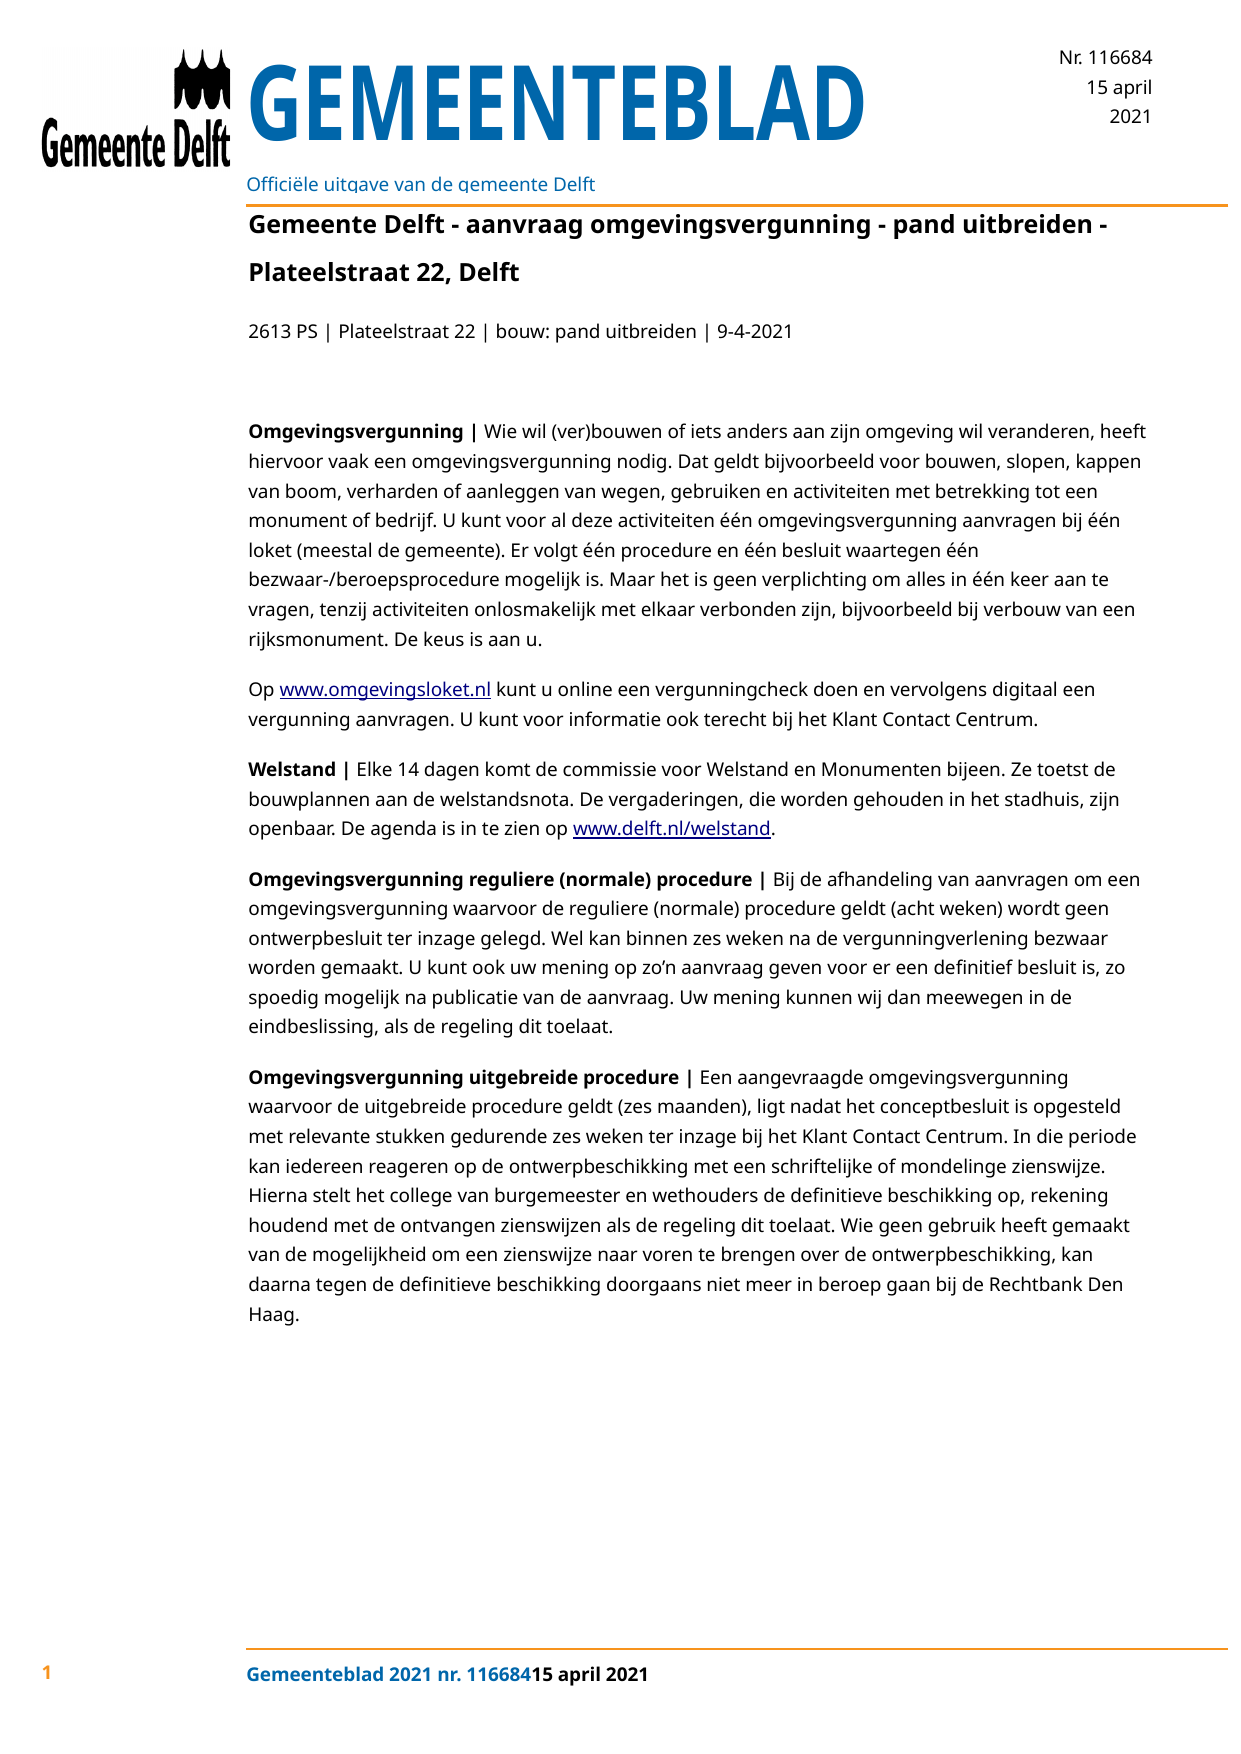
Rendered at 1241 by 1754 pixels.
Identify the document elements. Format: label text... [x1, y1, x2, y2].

text Welstand | Elke 14 dagen komt de commissie voor Welstand en Monumenten bijeen. Ze toetst de bouwplannen aan de welstandsnota. De vergaderingen, die worden gehouden in het stadhuis, zijn openbaar. De agenda is in te zien op www.delft.nl/welstand. [248, 756, 1152, 841]
picture [41, 47, 231, 172]
text Gemeente Delft - aanvraag omgevingsvergunning - pand uitbreiden - Plateelstraat 22, Delft [248, 207, 1152, 288]
text 2613 PS | Plateelstraat 22 | bouw: pand uitbreiden | 9-4-2021 [248, 318, 1152, 344]
text Omgevingsvergunning reguliere (normale) procedure | Bij de afhandeling van aanvragen om een omgevingsvergunning waarvoor de reguliere (normale) procedure geldt (acht weken) wordt geen ontwerpbesluit ter inzage gelegd. Wel kan binnen zes weken na de vergunningverlening bezwaar worden gemaakt. U kunt ook uw mening op zo’n aanvraag geven voor er een definitief besluit is, zo spoedig mogelijk na publicatie van de aanvraag. Uw mening kunnen wij dan meewegen in de eindbeslissing, als de regeling dit toelaat. [248, 866, 1152, 1039]
text Omgevingsvergunning | Wie wil (ver)bouwen of iets anders aan zijn omgeving wil veranderen, heeft hiervoor vaak een omgevingsvergunning nodig. Dat geldt bijvoorbeeld voor bouwen, slopen, kappen van boom, verharden of aanleggen van wegen, gebruiken en activiteiten met betrekking tot een monument of bedrijf. U kunt voor al deze activiteiten één omgevingsvergunning aanvragen bij één loket (meestal de gemeente). Er volgt één procedure en één besluit waartegen één bezwaar-/beroepsprocedure mogelijk is. Maar het is geen verplichting om alles in één keer aan te vragen, tenzij activiteiten onlosmakelijk met elkaar verbonden zijn, bijvoorbeeld bij verbouw van een rijksmonument. De keus is aan u. [248, 419, 1152, 652]
text Omgevingsvergunning uitgebreide procedure | Een aangevraagde omgevingsvergunning waarvoor de uitgebreide procedure geldt (zes maanden), ligt nadat het conceptbesluit is opgesteld met relevante stukken gedurende zes weken ter inzage bij het Klant Contact Centrum. In die periode kan iedereen reageren op de ontwerpbeschikking met een schriftelijke of mondelinge zienswijze. Hierna stelt het college van burgemeester en wethouders de definitieve beschikking op, rekening houdend met de ontvangen zienswijzen als de regeling dit toelaat. Wie geen gebruik heeft gemaakt van de mogelijkheid om een zienswijze naar voren te brengen over de ontwerpbeschikking, kan daarna tegen de definitieve beschikking doorgaans niet meer in beroep gaan bij de Rechtbank Den Haag. [248, 1064, 1152, 1327]
text Op www.omgevingsloket.nl kunt u online een vergunningcheck doen en vervolgens digitaal een vergunning aanvragen. U kunt voor informatie ook terecht bij het Klant Contact Centrum. [248, 676, 1152, 732]
